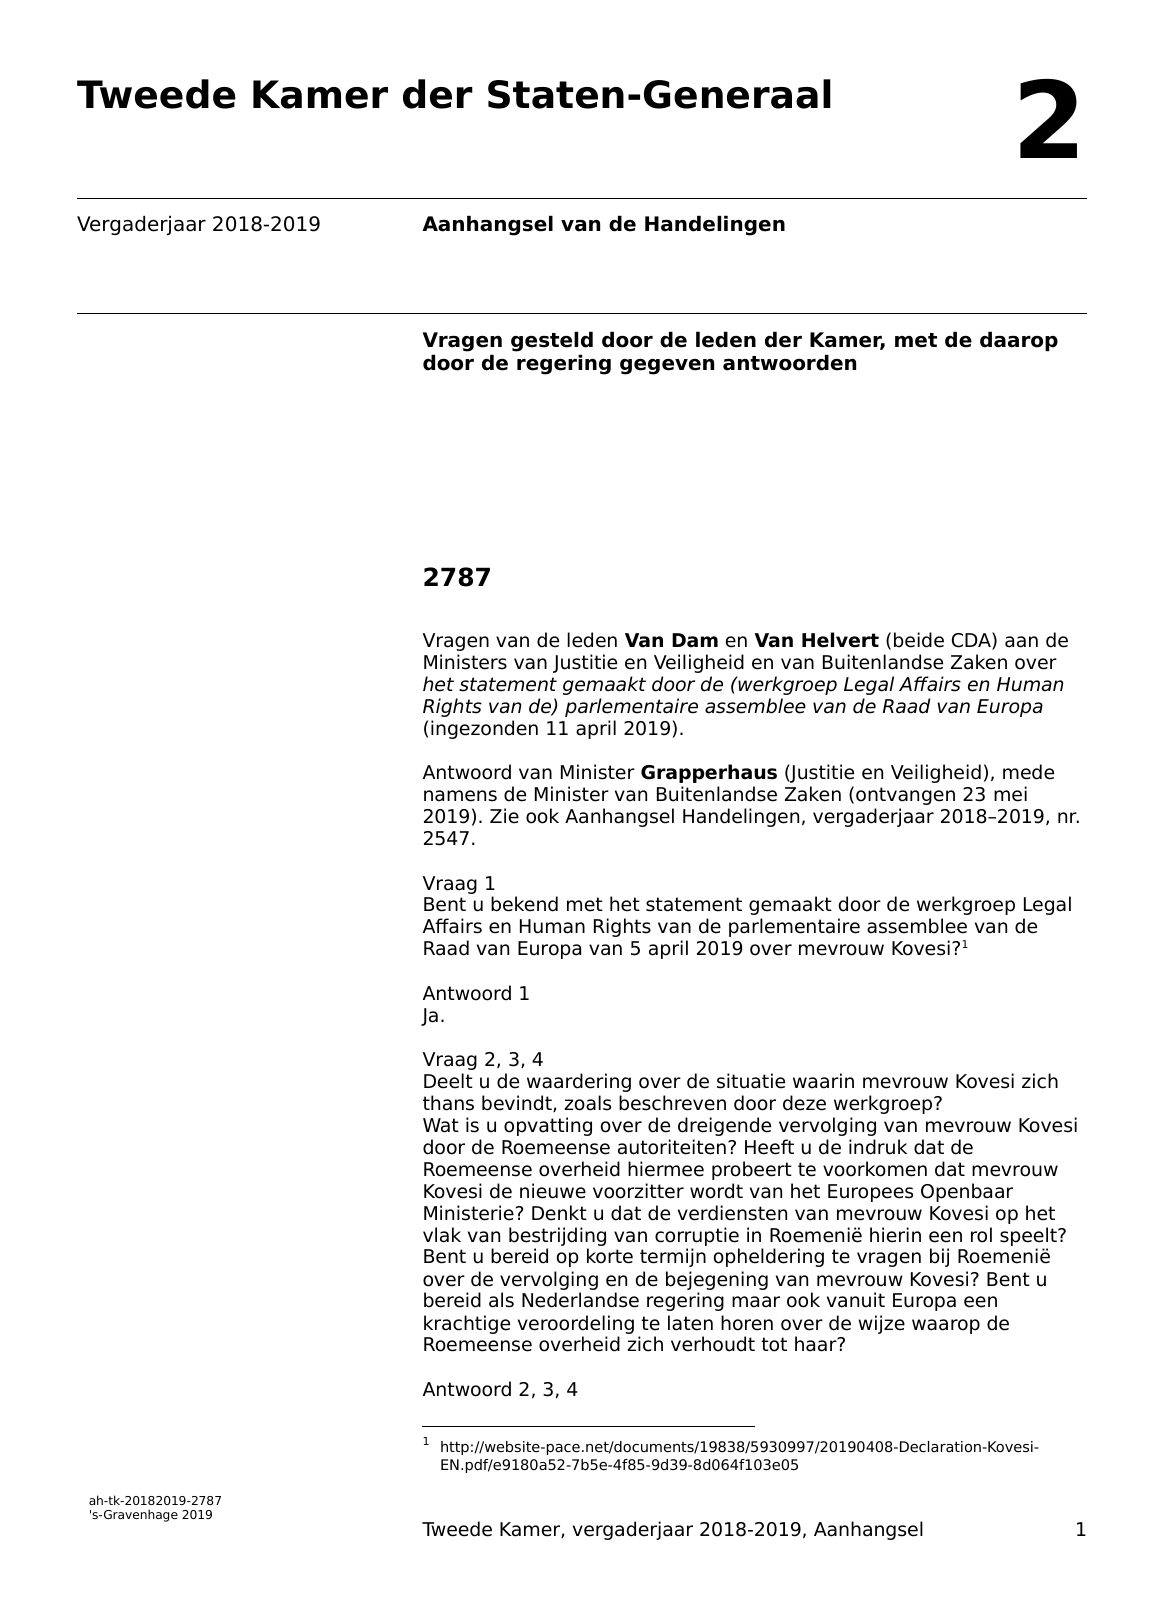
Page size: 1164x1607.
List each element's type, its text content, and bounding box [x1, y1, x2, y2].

table_cell [77, 314, 422, 375]
text http://website-pace.net/documents/19838/5930997/20190408-Declaration-Kovesi-EN.pdf/e9180a52-7b5e-4f85-9d39-8d064f103e05 [422, 1435, 1087, 1474]
text Vragen van de leden Van Dam en Van Helvert (beide CDA) aan de Ministers van Justitie en Veiligheid en van Buitenlandse Zaken over het statement gemaakt door de (werkgroep Legal Affairs en Human Rights van de) parlementaire assemblee van de Raad van Europa (ingezonden 11 april 2019). [422, 630, 1087, 740]
text Antwoord van Minister Grapperhaus (Justitie en Veiligheid), mede namens de Minister van Buitenlandse Zaken (ontvangen 23 mei 2019). Zie ook Aanhangsel Handelingen, vergaderjaar 2018–2019, nr. 2547. [422, 762, 1087, 850]
text Ja. [422, 1004, 1087, 1026]
text Bent u bekend met het statement gemaakt door de werkgroep Legal Affairs en Human Rights van de parlementaire assemblee van de Raad van Europa van 5 april 2019 over mevrouw Kovesi? [422, 894, 1087, 960]
table_cell Vergaderjaar 2018-2019 [77, 199, 422, 313]
text Vraag 1 [422, 872, 1087, 894]
text Vraag 2, 3, 4 [422, 1049, 1087, 1071]
text Antwoord 1 [422, 982, 1087, 1004]
table_header Tweede Kamer der Staten-Generaal [77, 59, 886, 198]
text Bent u bereid op korte termijn opheldering te vragen bij Roemenië over de vervolging en de bejegening van mevrouw Kovesi? Bent u bereid als Nederlandse regering maar ook vanuit Europa een krachtige veroordeling te laten horen over de wijze waarop de Roemeense overheid zich verhoudt tot haar? [422, 1246, 1087, 1356]
text Wat is u opvatting over de dreigende vervolging van mevrouw Kovesi door de Roemeense autoriteiten? Heeft u de indruk dat de Roemeense overheid hiermee probeert te voorkomen dat mevrouw Kovesi de nieuwe voorzitter wordt van het Europees Openbaar Ministerie? Denkt u dat de verdiensten van mevrouw Kovesi op het vlak van bestrijding van corruptie in Roemenië hierin een rol speelt? [422, 1114, 1087, 1246]
table_cell Vragen gesteld door de leden der Kamer, met de daarop door de regering gegeven antwoorden [422, 314, 1087, 375]
text ah-tk-20182019-2787 [88, 1494, 323, 1508]
text 's-Gravenhage 2019 [88, 1508, 323, 1522]
table_cell Aanhangsel van de Handelingen [422, 199, 1087, 313]
text 2787 [422, 563, 1087, 592]
text Deelt u de waardering over de situatie waarin mevrouw Kovesi zich thans bevindt, zoals beschreven door deze werkgroep? [422, 1071, 1087, 1114]
table_header 2 [886, 59, 1087, 198]
text Antwoord 2, 3, 4 [422, 1378, 1087, 1401]
